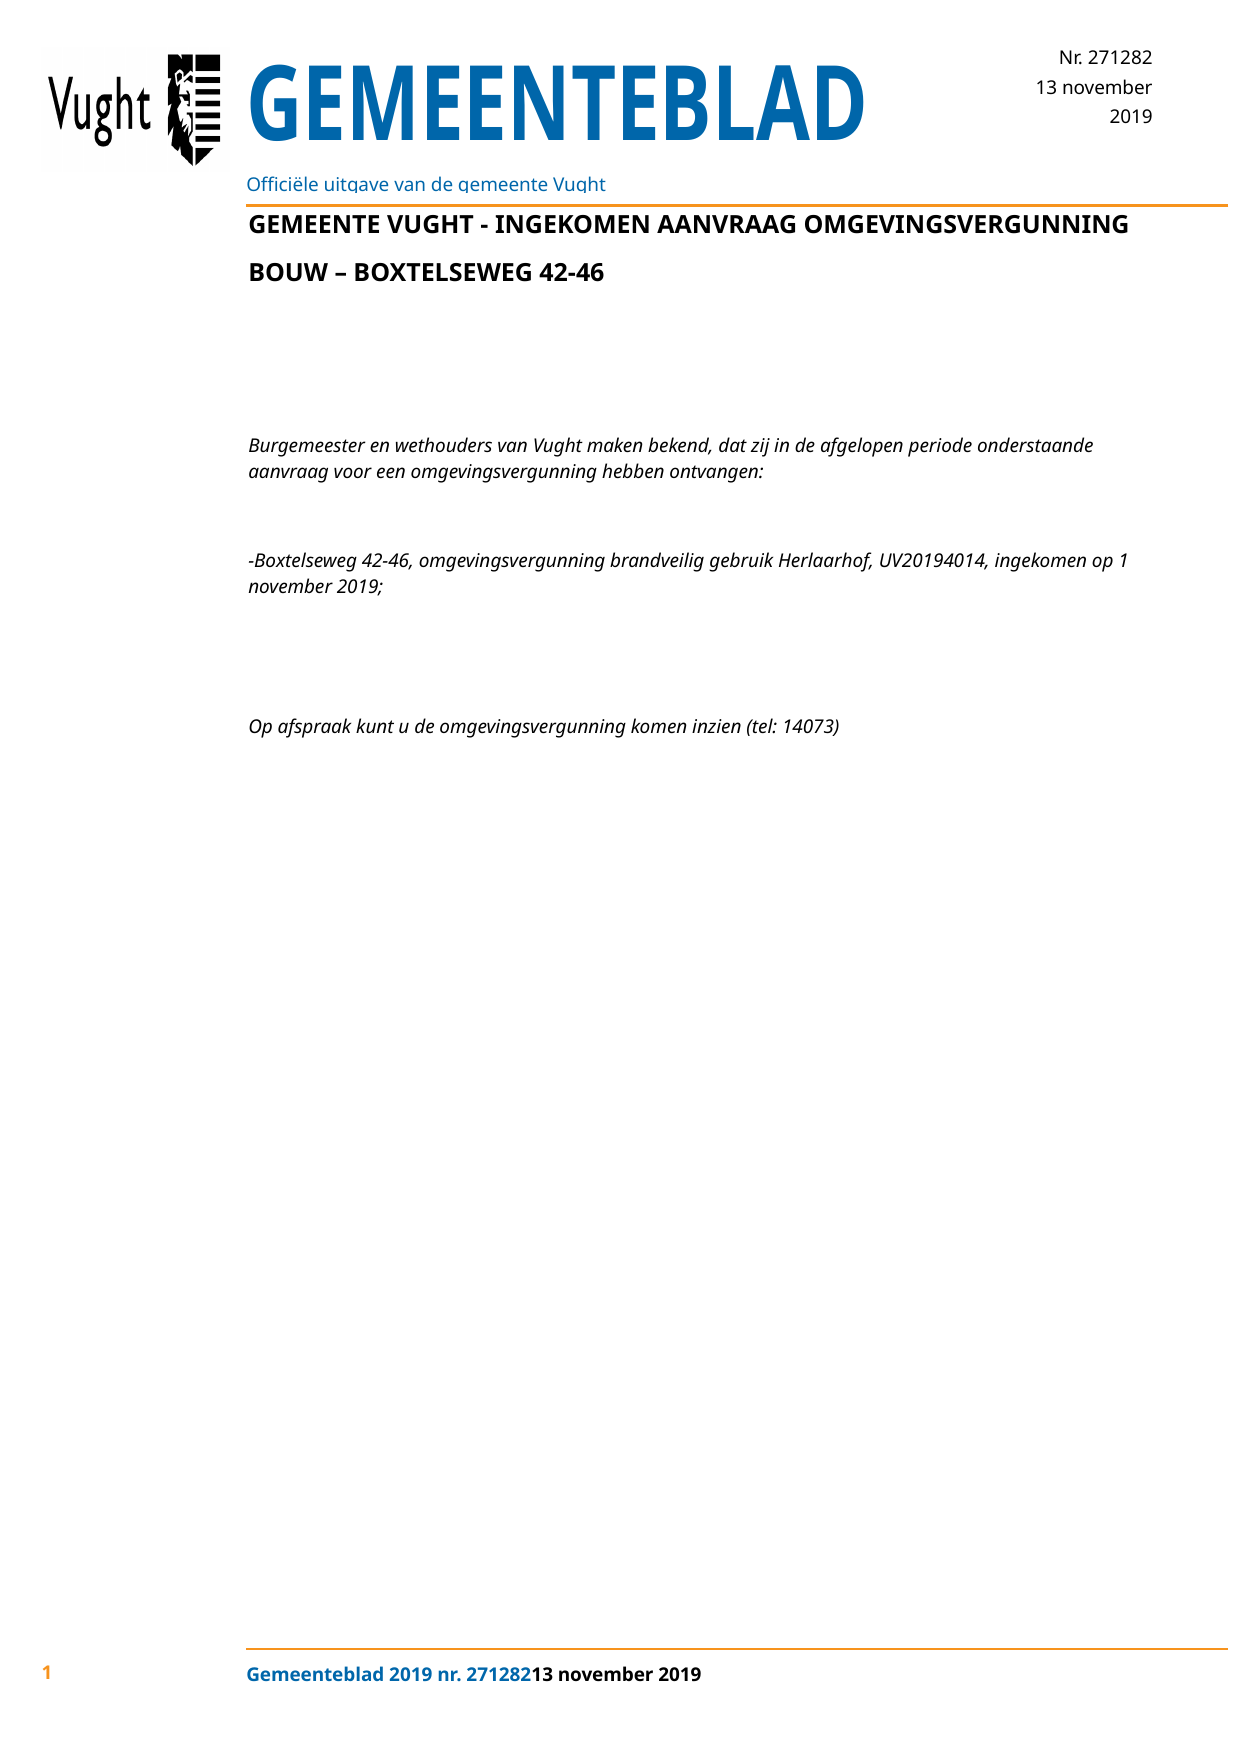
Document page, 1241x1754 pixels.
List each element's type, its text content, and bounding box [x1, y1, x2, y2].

text Burgemeester en wethouders van Vught maken bekend, dat zij in de afgelopen periode onderstaande aanvraag voor een omgevingsvergunning hebben ontvangen: [248, 432, 1152, 484]
text -Boxtelseweg 42-46, omgevingsvergunning brandveilig gebruik Herlaarhof, UV20194014, ingekomen op 1 november 2019; [248, 548, 1152, 599]
text Op afspraak kunt u de omgevingsvergunning komen inzien (tel: 14073) [248, 713, 1152, 739]
text GEMEENTE VUGHT - INGEKOMEN AANVRAAG OMGEVINGSVERGUNNING BOUW – BOXTELSEWEG 42-46 [248, 207, 1152, 288]
picture [41, 47, 231, 172]
